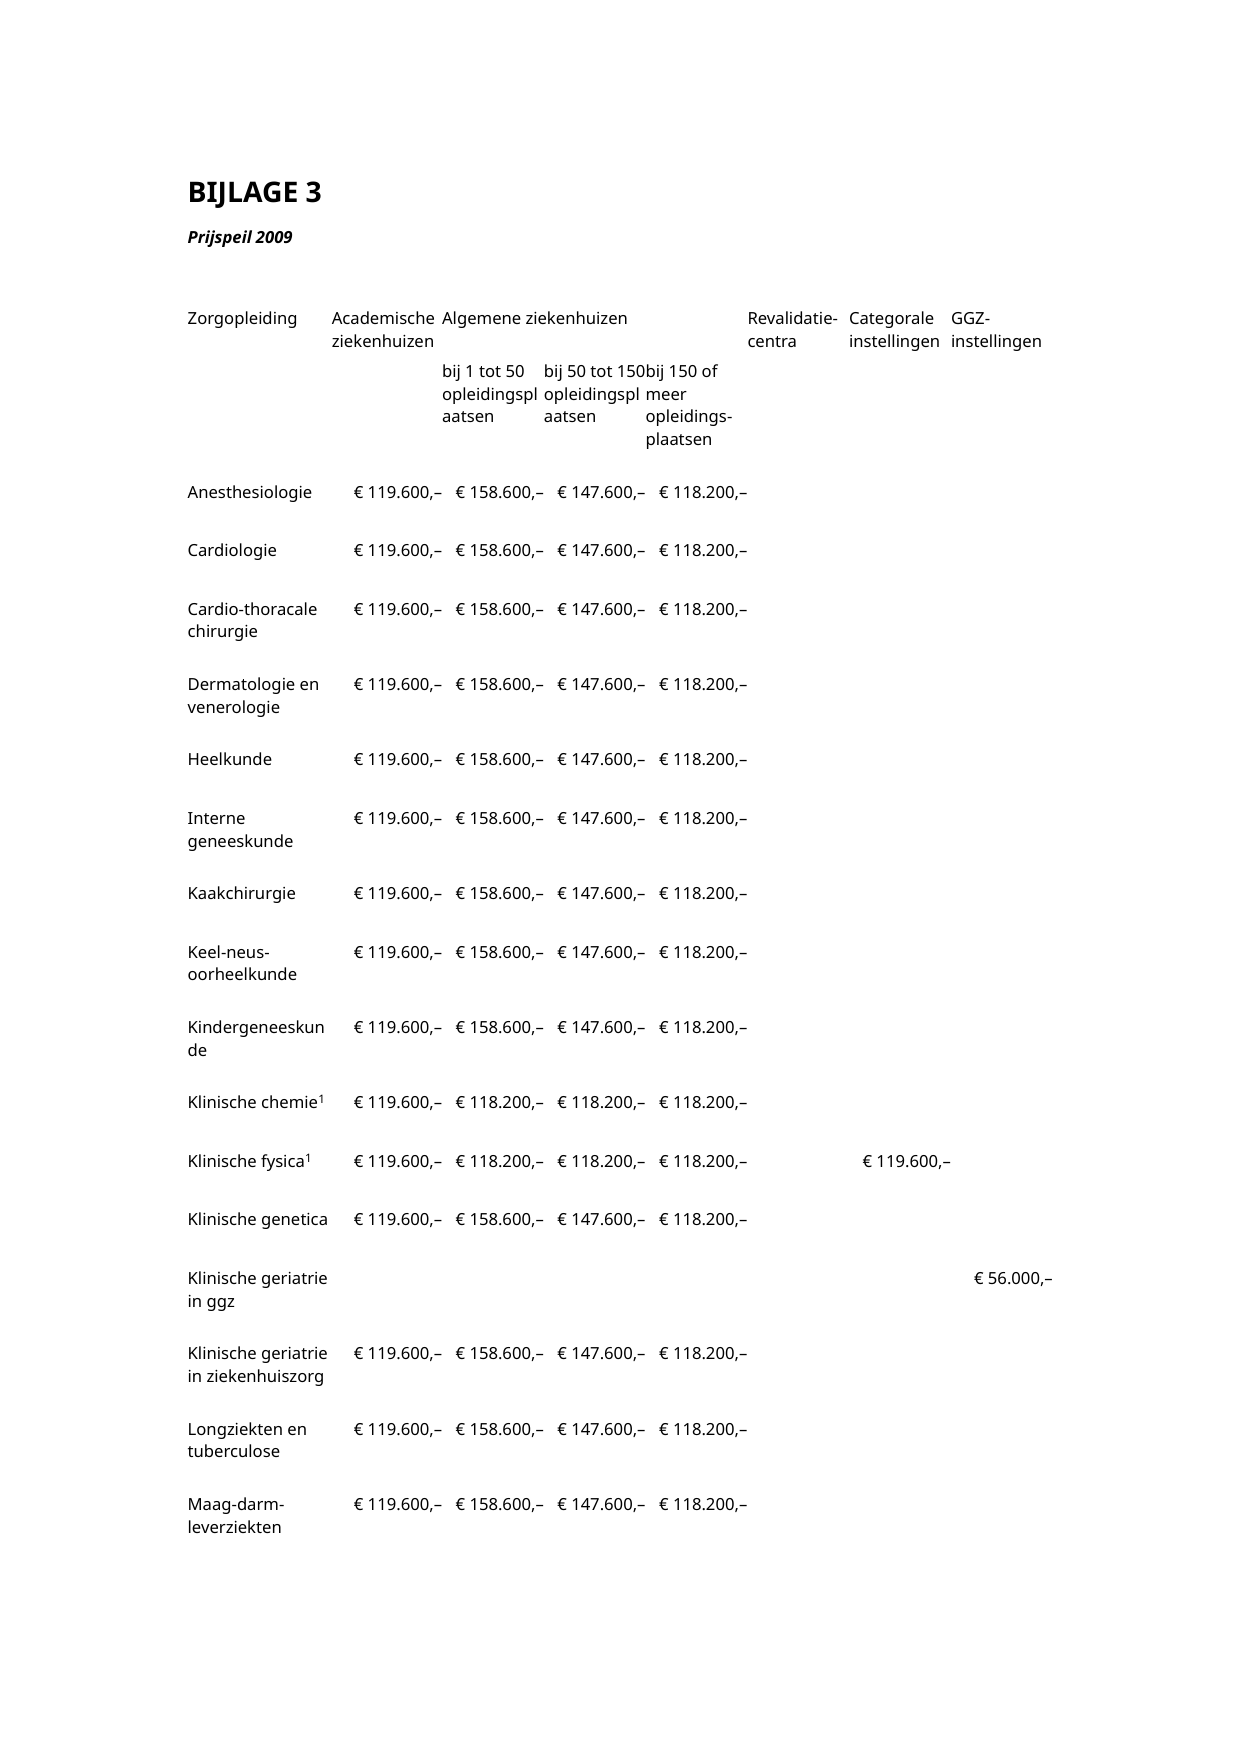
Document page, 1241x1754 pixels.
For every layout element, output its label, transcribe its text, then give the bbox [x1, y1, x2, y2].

table_cell [747, 882, 849, 940]
table_header Academische ziekenhuizen [332, 307, 442, 480]
table_cell [747, 1266, 849, 1342]
table_cell [951, 1016, 1053, 1091]
table_cell € 118.200,– [645, 806, 747, 882]
table_cell [849, 1091, 951, 1149]
table_cell [849, 480, 951, 539]
table_cell [747, 1417, 849, 1493]
table_cell € 147.600,– [544, 597, 645, 673]
table_cell € 118.200,– [442, 1150, 544, 1208]
table_cell [849, 1342, 951, 1417]
table_cell € 118.200,– [645, 1150, 747, 1208]
table_cell Anesthesiologie [188, 480, 332, 539]
table_cell € 158.600,– [442, 882, 544, 940]
table_cell [951, 673, 1053, 748]
table_cell Klinische geriatrie in ggz [188, 1266, 332, 1342]
table_cell € 118.200,– [645, 673, 747, 748]
table_cell Cardio-thoracale chirurgie [188, 597, 332, 673]
table_cell € 118.200,– [645, 1417, 747, 1493]
table_cell € 158.600,– [442, 1208, 544, 1266]
table_cell € 118.200,– [645, 1493, 747, 1568]
table_cell [951, 748, 1053, 806]
table_cell € 119.600,– [332, 882, 442, 940]
table_cell [849, 1208, 951, 1266]
table_cell € 118.200,– [645, 882, 747, 940]
table_cell [747, 673, 849, 748]
table_cell bij 1 tot 50 opleidingsplaatsen [442, 360, 544, 480]
table_cell [849, 1016, 951, 1091]
table_cell [849, 1417, 951, 1493]
table_cell Kaakchirurgie [188, 882, 332, 940]
table_cell € 119.600,– [332, 1493, 442, 1568]
table_cell [849, 1266, 951, 1342]
table_cell € 147.600,– [544, 1493, 645, 1568]
table_cell Longziekten en tuberculose [188, 1417, 332, 1493]
table_cell € 158.600,– [442, 1493, 544, 1568]
table_cell [951, 1150, 1053, 1208]
table_header Algemene ziekenhuizen [442, 307, 747, 359]
table_cell [951, 882, 1053, 940]
table_cell € 118.200,– [544, 1150, 645, 1208]
table_header Zorgopleiding [188, 307, 332, 480]
table_cell [951, 597, 1053, 673]
table_cell Klinische geriatrie in ziekenhuiszorg [188, 1342, 332, 1417]
table_cell € 118.200,– [645, 748, 747, 806]
table_cell Heelkunde [188, 748, 332, 806]
table_cell [951, 806, 1053, 882]
table_cell € 119.600,– [332, 597, 442, 673]
table_cell € 158.600,– [442, 597, 544, 673]
table_cell € 119.600,– [332, 748, 442, 806]
table_cell € 147.600,– [544, 940, 645, 1016]
table_cell [849, 748, 951, 806]
table_cell € 147.600,– [544, 1342, 645, 1417]
table_cell Klinische fysica1 [188, 1150, 332, 1208]
table_cell € 119.600,– [332, 940, 442, 1016]
table_cell [332, 1266, 442, 1342]
table_cell € 118.200,– [442, 1091, 544, 1149]
table_cell [951, 1342, 1053, 1417]
table_cell [747, 1208, 849, 1266]
table_cell € 119.600,– [332, 480, 442, 539]
table_cell [747, 1493, 849, 1568]
table_cell € 158.600,– [442, 480, 544, 539]
table_cell [849, 882, 951, 940]
table_cell € 158.600,– [442, 806, 544, 882]
table_cell € 147.600,– [544, 1208, 645, 1266]
table_cell Maag-darm-leverziekten [188, 1493, 332, 1568]
table_cell [849, 539, 951, 597]
table_cell € 118.200,– [645, 1091, 747, 1149]
table_cell € 118.200,– [645, 480, 747, 539]
table_cell € 119.600,– [332, 539, 442, 597]
table_cell € 147.600,– [544, 806, 645, 882]
table_cell [544, 1266, 645, 1342]
table_cell [951, 1417, 1053, 1493]
table_cell € 147.600,– [544, 1016, 645, 1091]
table_cell [951, 480, 1053, 539]
table_cell Klinische chemie1 [188, 1091, 332, 1149]
table_cell [747, 1091, 849, 1149]
table_cell € 56.000,– [951, 1266, 1053, 1342]
table_cell € 119.600,– [332, 1342, 442, 1417]
table_cell € 158.600,– [442, 673, 544, 748]
table_cell € 158.600,– [442, 748, 544, 806]
table_cell [747, 539, 849, 597]
table_cell € 118.200,– [645, 1208, 747, 1266]
table_cell € 118.200,– [544, 1091, 645, 1149]
table_cell Kindergeneeskunde [188, 1016, 332, 1091]
table_cell [849, 806, 951, 882]
table_cell € 147.600,– [544, 539, 645, 597]
table_cell € 118.200,– [645, 1016, 747, 1091]
table_cell Klinische genetica [188, 1208, 332, 1266]
table_cell € 119.600,– [332, 1016, 442, 1091]
table_cell [747, 1342, 849, 1417]
table_header GGZ-instellingen [951, 307, 1053, 480]
table_cell [951, 1091, 1053, 1149]
table_cell € 119.600,– [332, 806, 442, 882]
table_cell [849, 940, 951, 1016]
table_cell € 119.600,– [332, 673, 442, 748]
table_cell € 158.600,– [442, 1417, 544, 1493]
table_cell € 158.600,– [442, 940, 544, 1016]
table_cell € 147.600,– [544, 480, 645, 539]
table_cell [747, 1150, 849, 1208]
table_header Revalidatie-centra [747, 307, 849, 480]
table_cell Keel-neus-oorheelkunde [188, 940, 332, 1016]
table_cell [849, 673, 951, 748]
table_cell Dermatologie en venerologie [188, 673, 332, 748]
table_cell € 118.200,– [645, 539, 747, 597]
table_cell [645, 1266, 747, 1342]
table_cell [747, 748, 849, 806]
table_cell € 147.600,– [544, 673, 645, 748]
table_cell Interne geneeskunde [188, 806, 332, 882]
table_cell € 119.600,– [332, 1150, 442, 1208]
table_cell € 158.600,– [442, 1342, 544, 1417]
table_cell € 119.600,– [332, 1091, 442, 1149]
table_cell € 118.200,– [645, 597, 747, 673]
table_cell € 147.600,– [544, 748, 645, 806]
table_cell [747, 597, 849, 673]
table_cell [442, 1266, 544, 1342]
table_cell € 119.600,– [849, 1150, 951, 1208]
table_cell bij 50 tot 150 opleidingsplaatsen [544, 360, 645, 480]
table_cell [747, 940, 849, 1016]
table_cell Cardiologie [188, 539, 332, 597]
table_cell [951, 539, 1053, 597]
table_cell bij 150 of meer opleidings-plaatsen [645, 360, 747, 480]
table_cell [747, 1016, 849, 1091]
table_cell [849, 1493, 951, 1568]
table_cell [747, 806, 849, 882]
table_cell [747, 480, 849, 539]
table_cell € 158.600,– [442, 539, 544, 597]
table_header Categorale instellingen [849, 307, 951, 480]
table_cell [849, 597, 951, 673]
table_cell € 119.600,– [332, 1417, 442, 1493]
table_cell [951, 1493, 1053, 1568]
table_cell [951, 940, 1053, 1016]
table_cell [951, 1208, 1053, 1266]
table_cell € 118.200,– [645, 940, 747, 1016]
table_cell € 118.200,– [645, 1342, 747, 1417]
table_cell € 147.600,– [544, 882, 645, 940]
text Prijspeil 2009 [187, 226, 1053, 249]
table_cell € 119.600,– [332, 1208, 442, 1266]
table_cell € 147.600,– [544, 1417, 645, 1493]
table_cell € 158.600,– [442, 1016, 544, 1091]
subtitle BIJLAGE 3 [187, 172, 1053, 211]
